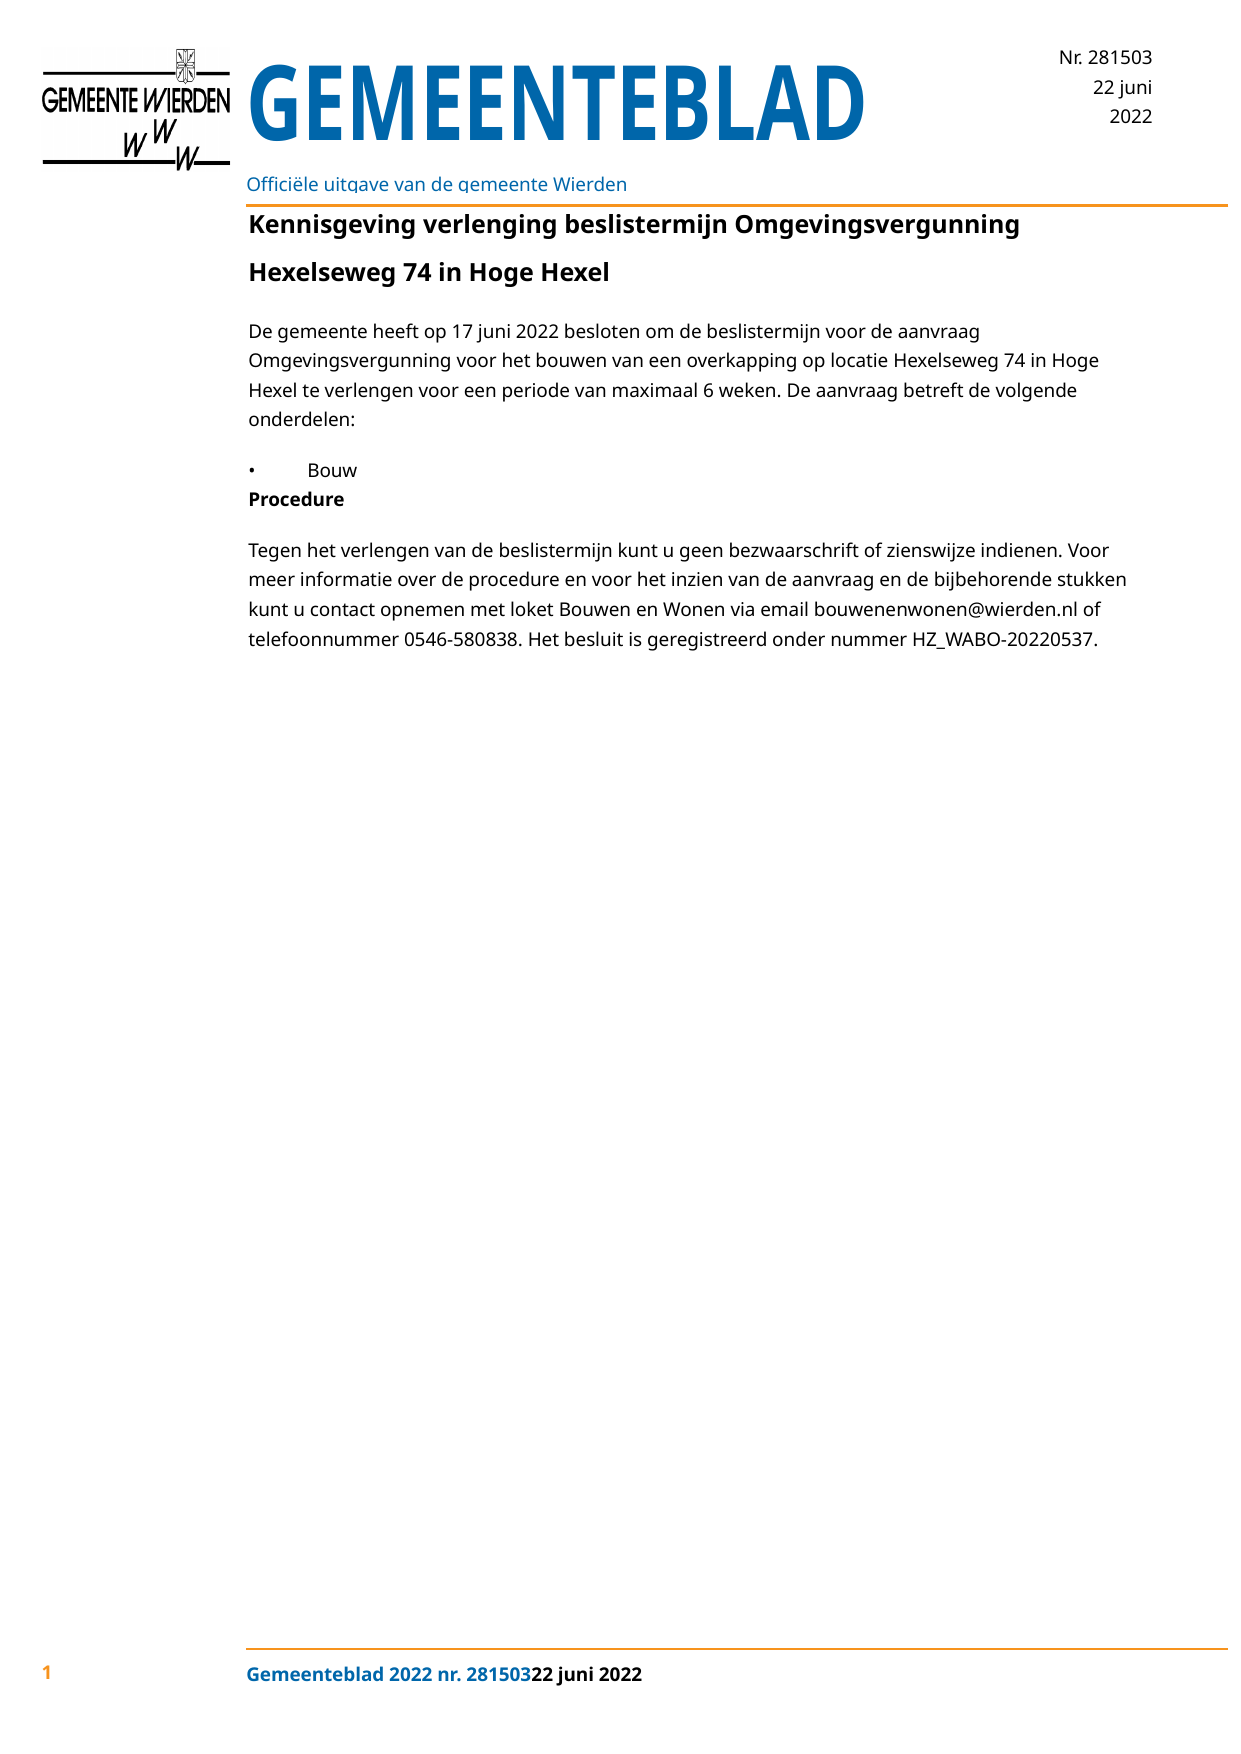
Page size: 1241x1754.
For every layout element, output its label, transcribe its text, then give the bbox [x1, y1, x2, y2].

list Bouw [248, 457, 1152, 483]
picture [41, 47, 231, 172]
text Kennisgeving verlenging beslistermijn Omgevingsvergunning Hexelseweg 74 in Hoge Hexel [248, 207, 1152, 288]
text Tegen het verlengen van de beslistermijn kunt u geen bezwaarschrift of zienswijze indienen. Voor meer informatie over de procedure en voor het inzien van de aanvraag en de bijbehorende stukken kunt u contact opnemen met loket Bouwen en Wonen via email bouwenenwonen@wierden.nl of telefoonnummer 0546-580838. Het besluit is geregistreerd onder nummer HZ_WABO-20220537. [248, 537, 1152, 652]
text Procedure [248, 487, 1152, 512]
text De gemeente heeft op 17 juni 2022 besloten om de beslistermijn voor de aanvraag Omgevingsvergunning voor het bouwen van een overkapping op locatie Hexelseweg 74 in Hoge Hexel te verlengen voor een periode van maximaal 6 weken. De aanvraag betreft de volgende onderdelen: [248, 318, 1152, 432]
